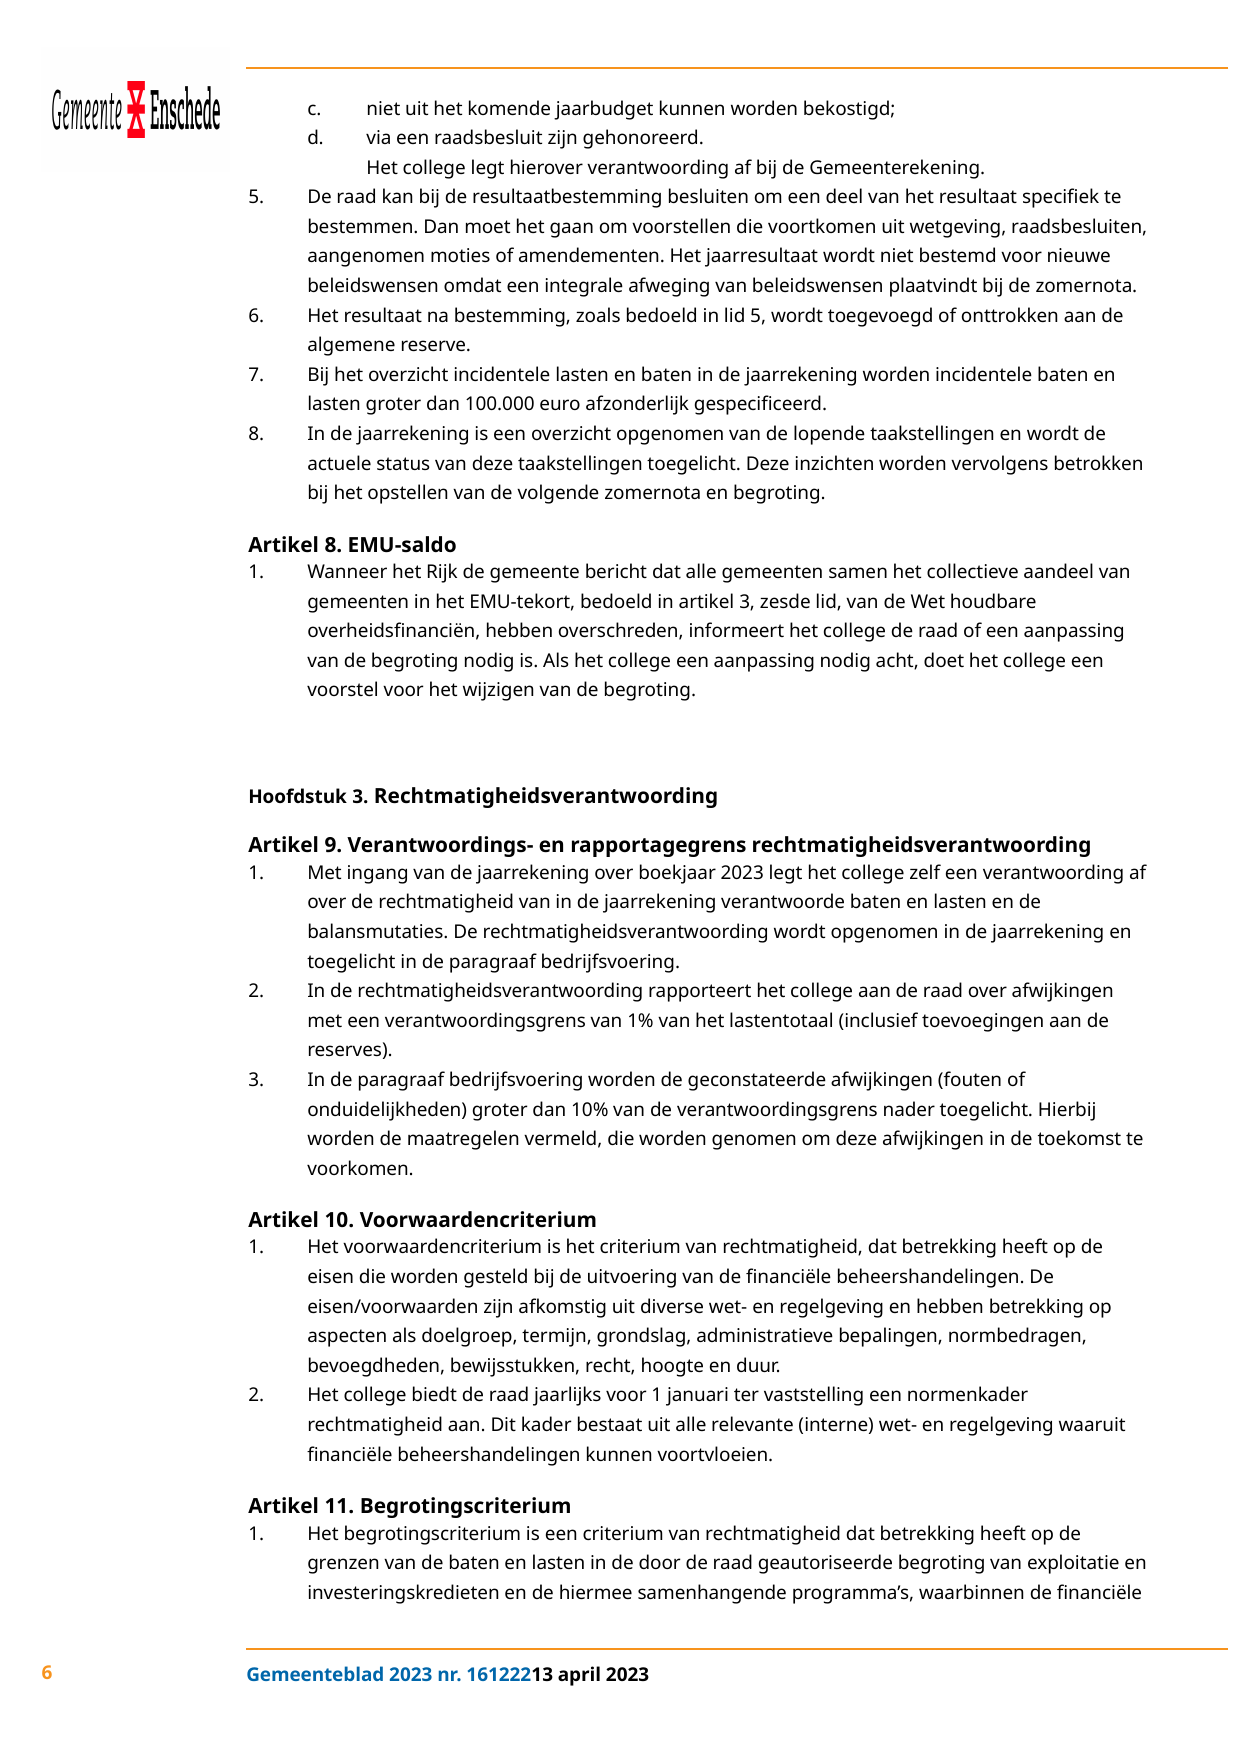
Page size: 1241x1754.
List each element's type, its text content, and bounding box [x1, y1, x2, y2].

text Artikel 8. EMU-saldo [248, 530, 1152, 558]
list Met ingang van de jaarrekening over boekjaar 2023 legt het college zelf een verantwoording af over de rechtmatigheid van in de jaarrekening verantwoorde baten en lasten en de balansmutaties. De rechtmatigheidsverantwoording wordt opgenomen in de jaarrekening en toegelicht in de paragraaf bedrijfsvoering. [248, 859, 1152, 973]
list niet uit het komende jaarbudget kunnen worden bekostigd; [307, 95, 1152, 121]
text Hoofdstuk 3. Rechtmatigheidsverantwoording [248, 781, 1152, 810]
list In de jaarrekening is een overzicht opgenomen van de lopende taakstellingen en wordt de actuele status van deze taakstellingen toegelicht. Deze inzichten worden vervolgens betrokken bij het opstellen van de volgende zomernota en begroting. [248, 420, 1152, 505]
list Wanneer het Rijk de gemeente bericht dat alle gemeenten samen het collectieve aandeel van gemeenten in het EMU-tekort, bedoeld in artikel 3, zesde lid, van de Wet houdbare overheidsfinanciën, hebben overschreden, informeert het college de raad of een aanpassing van de begroting nodig is. Als het college een aanpassing nodig acht, doet het college een voorstel voor het wijzigen van de begroting. [248, 558, 1152, 702]
text Artikel 10. Voorwaardencriterium [248, 1205, 1152, 1234]
list De raad kan bij de resultaatbestemming besluiten om een deel van het resultaat specifiek te bestemmen. Dan moet het gaan om voorstellen die voortkomen uit wetgeving, raadsbesluiten, aangenomen moties of amendementen. Het jaarresultaat wordt niet bestemd voor nieuwe beleidswensen omdat een integrale afweging van beleidswensen plaatvindt bij de zomernota. [248, 183, 1152, 298]
list Het college biedt de raad jaarlijks voor 1 januari ter vaststelling een normenkader rechtmatigheid aan. Dit kader bestaat uit alle relevante (interne) wet- en regelgeving waaruit financiële beheershandelingen kunnen voortvloeien. [248, 1382, 1152, 1467]
list In de paragraaf bedrijfsvoering worden de geconstateerde afwijkingen (fouten of onduidelijkheden) groter dan 10% van de verantwoordingsgrens nader toegelicht. Hierbij worden de maatregelen vermeld, die worden genomen om deze afwijkingen in de toekomst te voorkomen. [248, 1066, 1152, 1181]
list Het college legt hierover verantwoording af bij de Gemeenterekening. [307, 154, 1152, 180]
picture [41, 47, 231, 172]
list via een raadsbesluit zijn gehonoreerd. [307, 124, 1152, 150]
list Het voorwaardencriterium is het criterium van rechtmatigheid, dat betrekking heeft op de eisen die worden gesteld bij de uitvoering van de financiële beheershandelingen. De eisen/voorwaarden zijn afkomstig uit diverse wet- en regelgeving en hebben betrekking op aspecten als doelgroep, termijn, grondslag, administratieve bepalingen, normbedragen, bevoegdheden, bewijsstukken, recht, hoogte en duur. [248, 1234, 1152, 1378]
text Artikel 11. Begrotingscriterium [248, 1491, 1152, 1520]
list Het resultaat na bestemming, zoals bedoeld in lid 5, wordt toegevoegd of onttrokken aan de algemene reserve. [248, 302, 1152, 357]
list Het begrotingscriterium is een criterium van rechtmatigheid dat betrekking heeft op de grenzen van de baten en lasten in de door de raad geautoriseerde begroting van exploitatie en investeringskredieten en de hiermee samenhangende programma’s, waarbinnen de financiële [248, 1520, 1152, 1604]
list In de rechtmatigheidsverantwoording rapporteert het college aan de raad over afwijkingen met een verantwoordingsgrens van 1% van het lastentotaal (inclusief toevoegingen aan de reserves). [248, 977, 1152, 1062]
text Artikel 9. Verantwoordings- en rapportagegrens rechtmatigheidsverantwoording [248, 831, 1152, 859]
list Bij het overzicht incidentele lasten en baten in de jaarrekening worden incidentele baten en lasten groter dan 100.000 euro afzonderlijk gespecificeerd. [248, 361, 1152, 416]
